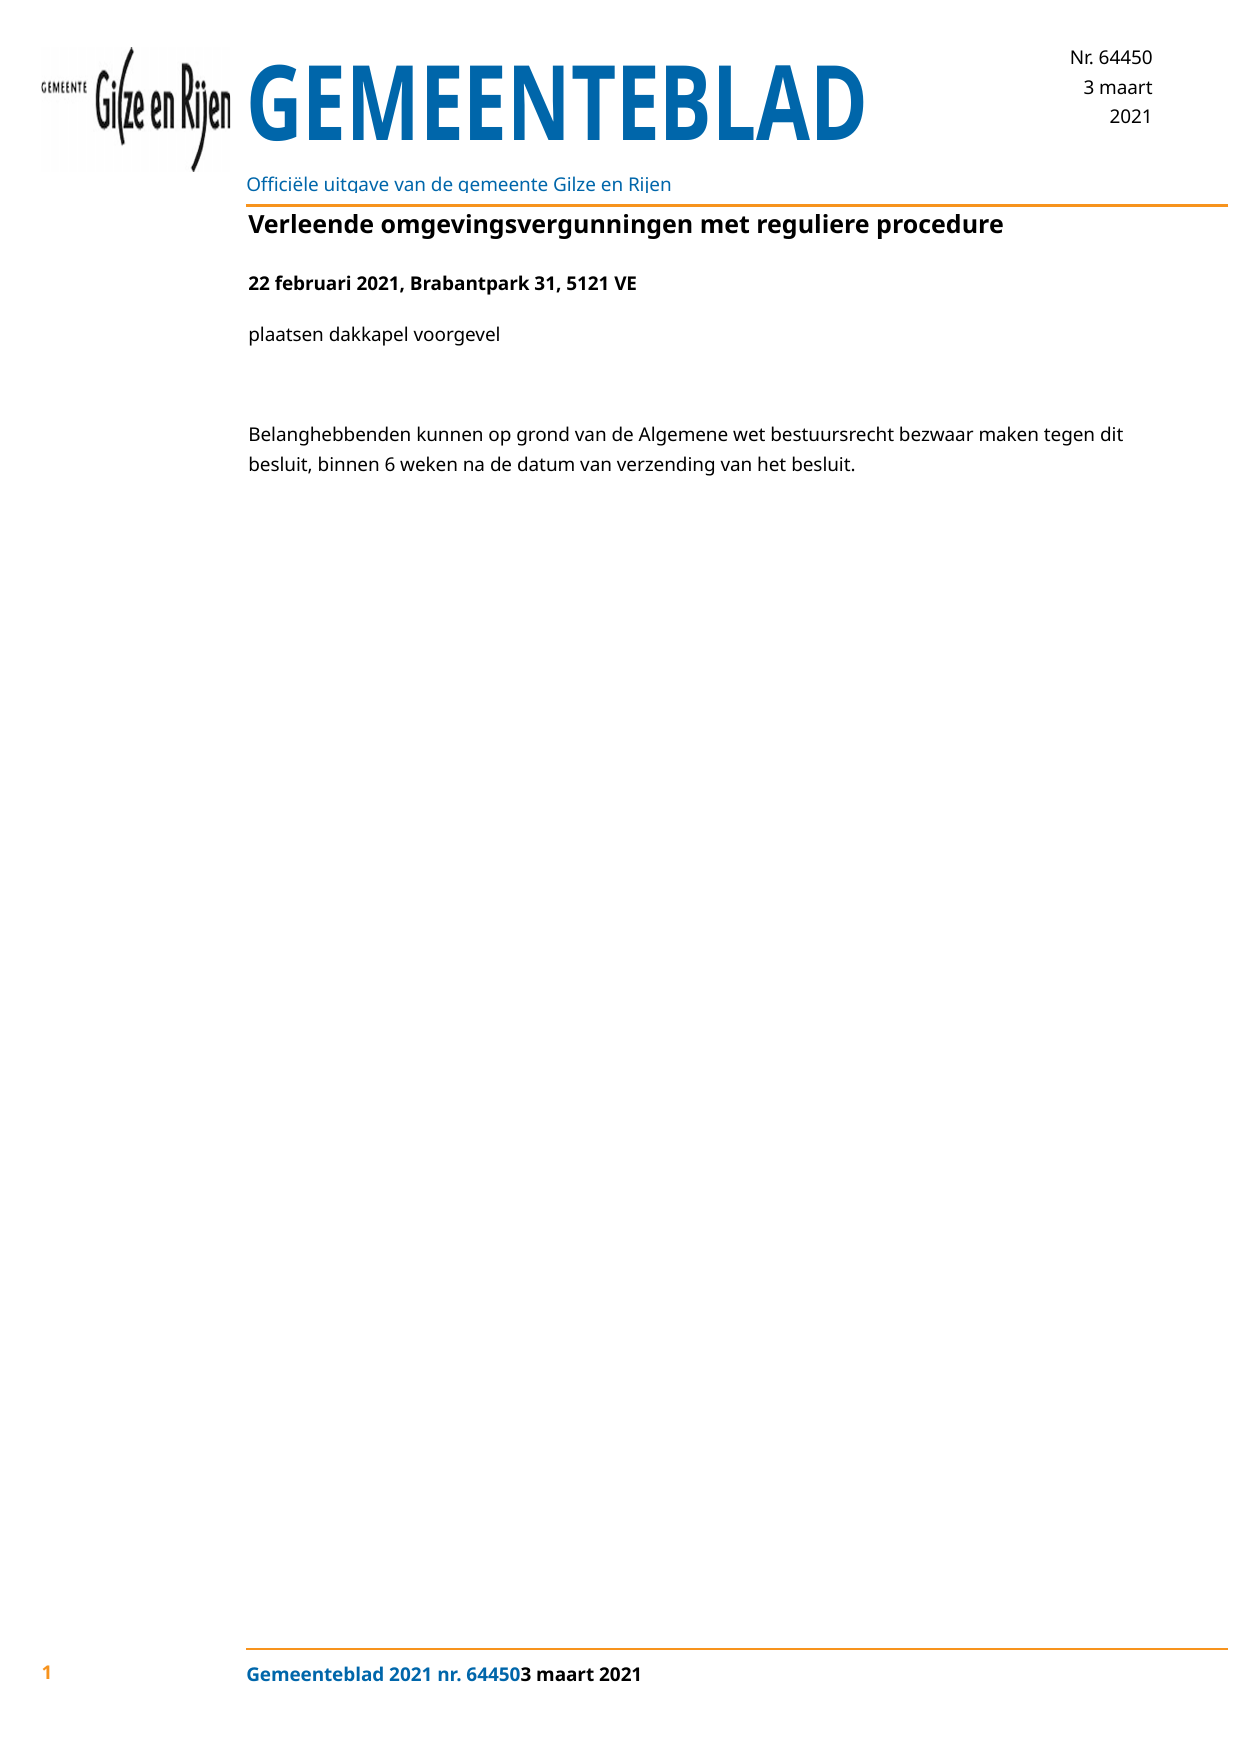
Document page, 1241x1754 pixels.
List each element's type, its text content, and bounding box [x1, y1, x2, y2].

text Verleende omgevingsvergunningen met reguliere procedure [248, 207, 1152, 241]
picture [41, 47, 231, 172]
text Belanghebbenden kunnen op grond van de Algemene wet bestuursrecht bezwaar maken tegen dit besluit, binnen 6 weken na de datum van verzending van het besluit. [248, 422, 1152, 477]
text plaatsen dakkapel voorgevel [248, 321, 1152, 346]
text 22 februari 2021, Brabantpark 31, 5121 VE [248, 270, 1152, 296]
